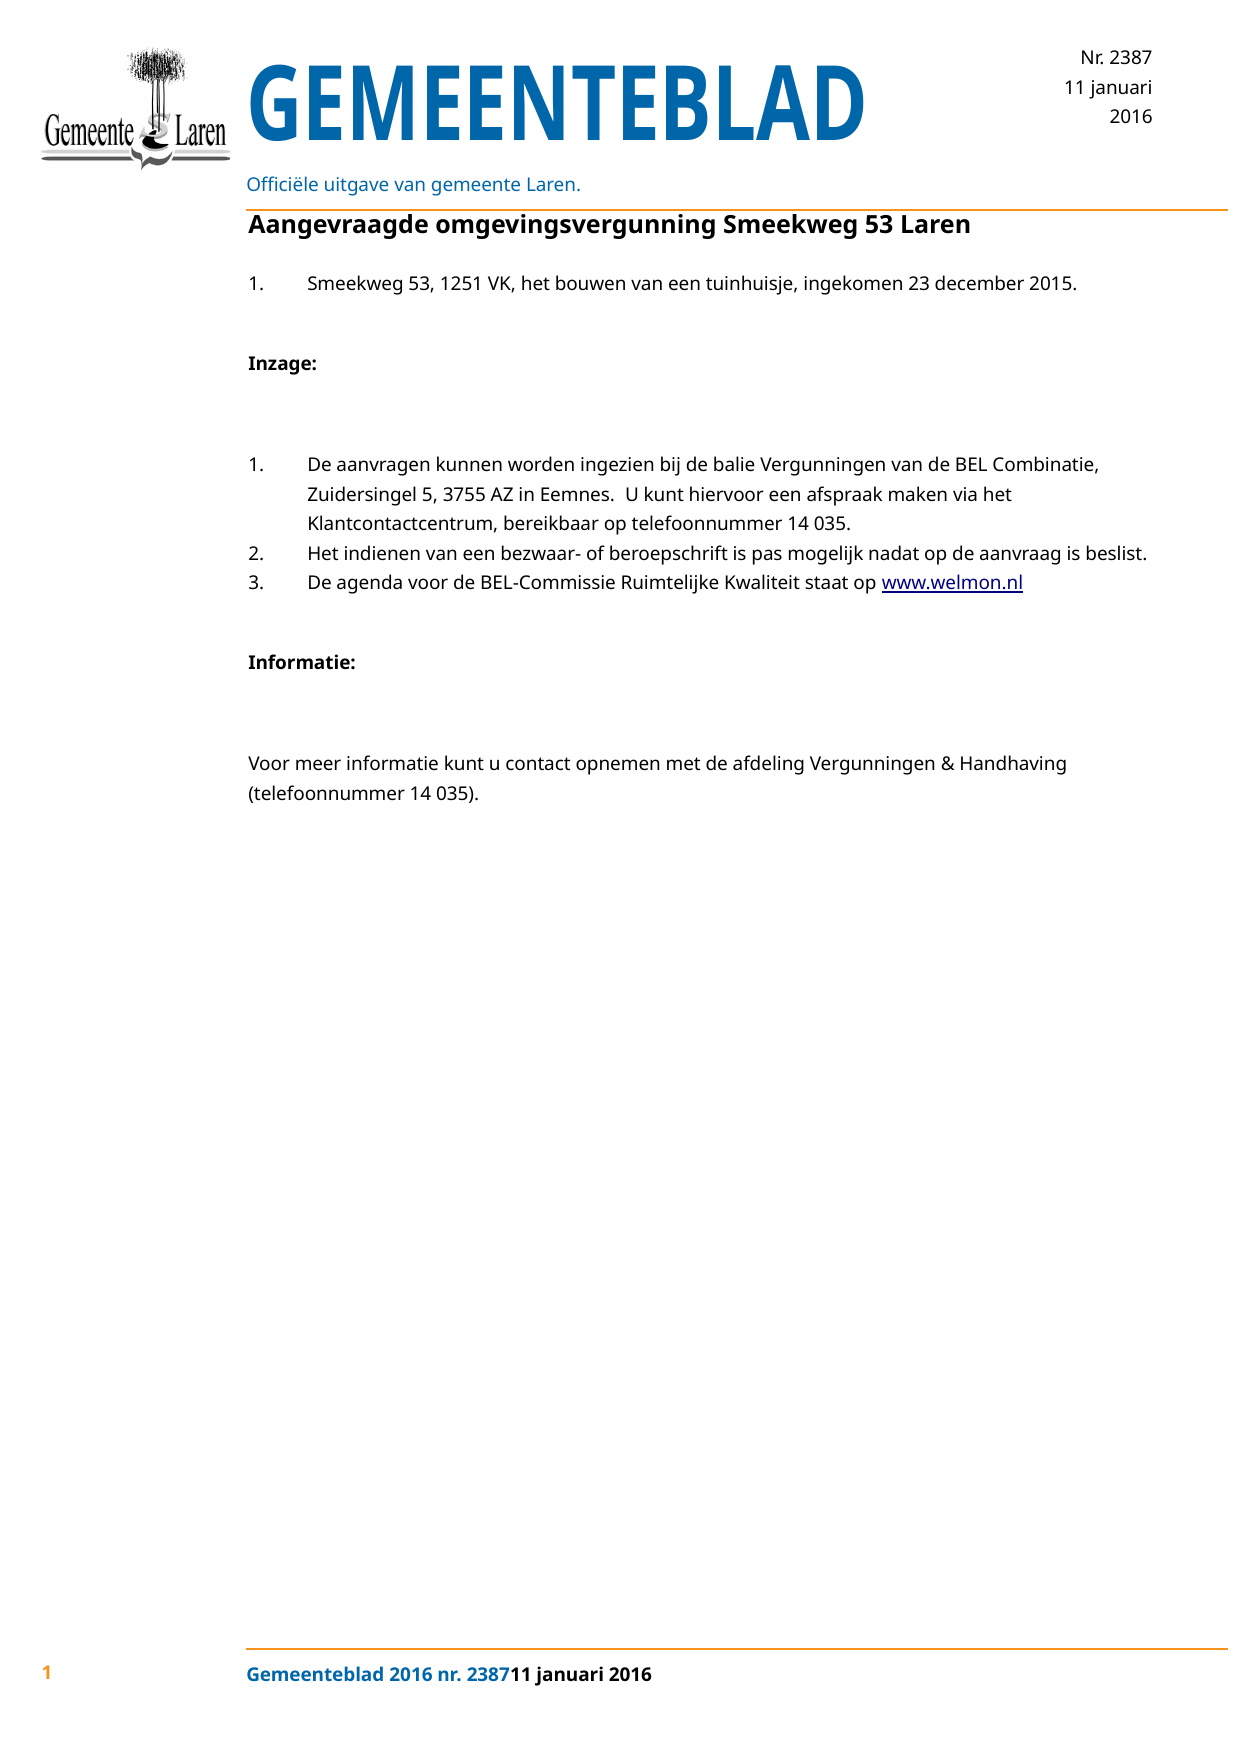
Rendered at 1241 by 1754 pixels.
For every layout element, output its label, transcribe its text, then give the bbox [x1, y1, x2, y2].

list Het indienen van een bezwaar- of beroepschrift is pas mogelijk nadat op de aanvraag is beslist. [248, 540, 1152, 566]
list De aanvragen kunnen worden ingezien bij de balie Vergunningen van de BEL Combinatie, Zuidersingel 5, 3755 AZ in Eemnes. U kunt hiervoor een afspraak maken via het Klantcontactcentrum, bereikbaar op telefoonnummer 14 035. [248, 451, 1152, 536]
picture [41, 47, 231, 172]
list Smeekweg 53, 1251 VK, het bouwen van een tuinhuisje, ingekomen 23 december 2015. [248, 270, 1152, 296]
text Informatie: [248, 649, 1152, 675]
text Inzage: [248, 350, 1152, 376]
text Aangevraagde omgevingsvergunning Smeekweg 53 Laren [248, 211, 1152, 241]
text Voor meer informatie kunt u contact opnemen met de afdeling Vergunningen & Handhaving (telefoonnummer 14 035). [248, 750, 1152, 806]
list De agenda voor de BEL-Commissie Ruimtelijke Kwaliteit staat op www.welmon.nl [248, 569, 1152, 595]
